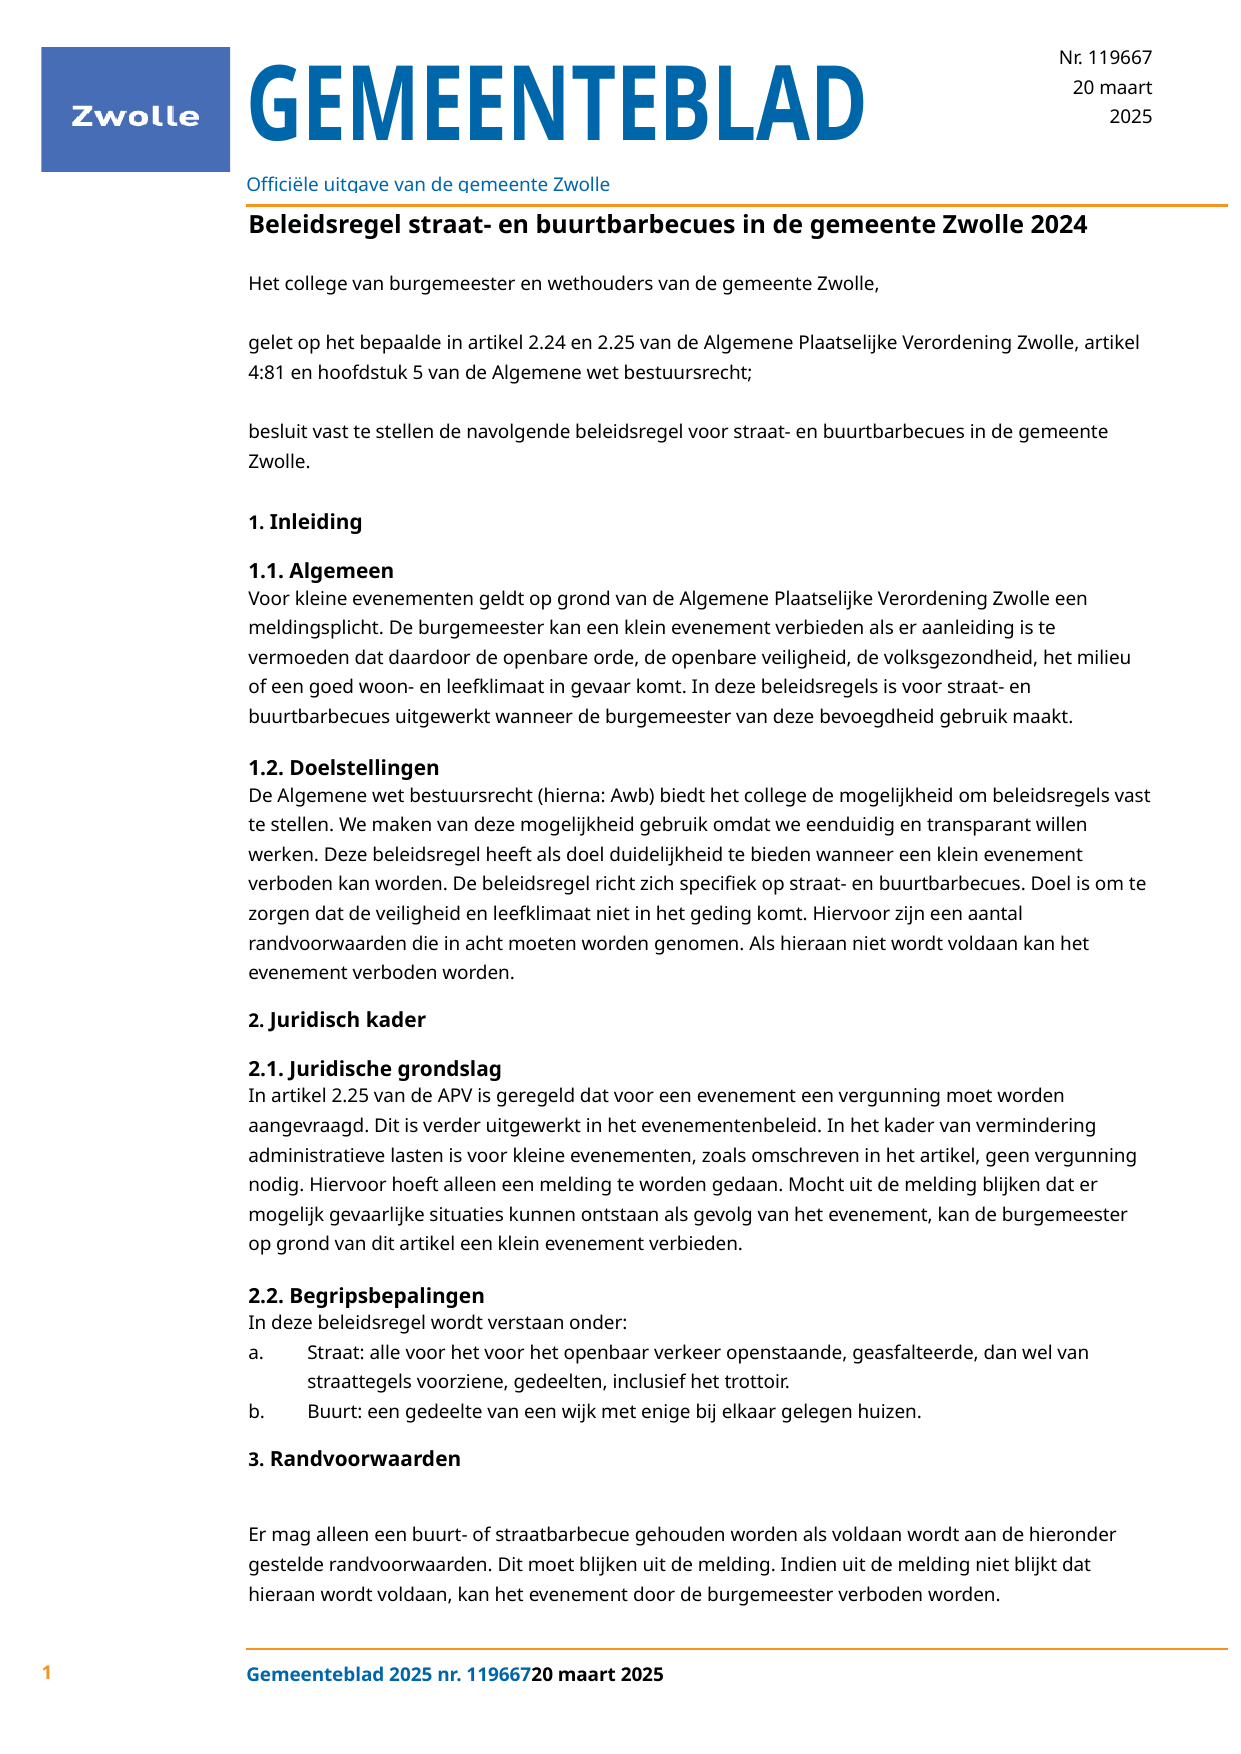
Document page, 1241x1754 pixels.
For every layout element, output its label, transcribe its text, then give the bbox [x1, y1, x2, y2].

text Voor kleine evenementen geldt op grond van de Algemene Plaatselijke Verordening Zwolle een meldingsplicht. De burgemeester kan een klein evenement verbieden als er aanleiding is te vermoeden dat daardoor de openbare orde, de openbare veiligheid, de volksgezondheid, het milieu of een goed woon- en leefklimaat in gevaar komt. In deze beleidsregels is voor straat- en buurtbarbecues uitgewerkt wanneer de burgemeester van deze bevoegdheid gebruik maakt. [248, 585, 1152, 729]
text 2. Juridisch kader [248, 1005, 1152, 1033]
text Beleidsregel straat- en buurtbarbecues in de gemeente Zwolle 2024 [248, 207, 1152, 241]
text Het college van burgemeester en wethouders van de gemeente Zwolle, [248, 270, 1152, 296]
text In artikel 2.25 van de APV is geregeld dat voor een evenement een vergunning moet worden aangevraagd. Dit is verder uitgewerkt in het evenementenbeleid. In het kader van vermindering administratieve lasten is voor kleine evenementen, zoals omschreven in het artikel, geen vergunning nodig. Hiervoor hoeft alleen een melding te worden gedaan. Mocht uit de melding blijken dat er mogelijk gevaarlijke situaties kunnen ontstaan als gevolg van het evenement, kan de burgemeester op grond van dit artikel een klein evenement verbieden. [248, 1083, 1152, 1256]
text 2.2. Begripsbepalingen [248, 1281, 1152, 1309]
text De Algemene wet bestuursrecht (hierna: Awb) biedt het college de mogelijkheid om beleidsregels vast te stellen. We maken van deze mogelijkheid gebruik omdat we eenduidig en transparant willen werken. Deze beleidsregel heeft als doel duidelijkheid te bieden wanneer een klein evenement verboden kan worden. De beleidsregel richt zich specifiek op straat- en buurtbarbecues. Doel is om te zorgen dat de veiligheid en leefklimaat niet in het geding komt. Hiervoor zijn een aantal randvoorwaarden die in acht moeten worden genomen. Als hieraan niet wordt voldaan kan het evenement verboden worden. [248, 782, 1152, 985]
text In deze beleidsregel wordt verstaan onder: [248, 1309, 1152, 1335]
text 1. Inleiding [248, 507, 1152, 535]
picture [41, 47, 231, 172]
list Straat: alle voor het voor het openbaar verkeer openstaande, geasfalteerde, dan wel van straattegels voorziene, gedeelten, inclusief het trottoir. [248, 1339, 1152, 1394]
text 1.1. Algemeen [248, 556, 1152, 585]
text besluit vast te stellen de navolgende beleidsregel voor straat- en buurtbarbecues in de gemeente Zwolle. [248, 418, 1152, 473]
text gelet op het bepaalde in artikel 2.24 en 2.25 van de Algemene Plaatselijke Verordening Zwolle, artikel 4:81 en hoofdstuk 5 van de Algemene wet bestuursrecht; [248, 329, 1152, 385]
text 1.2. Doelstellingen [248, 753, 1152, 782]
list Buurt: een gedeelte van een wijk met enige bij elkaar gelegen huizen. [248, 1398, 1152, 1424]
text 3. Randvoorwaarden [248, 1444, 1152, 1472]
text Er mag alleen een buurt- of straatbarbecue gehouden worden als voldaan wordt aan de hieronder gestelde randvoorwaarden. Dit moet blijken uit de melding. Indien uit de melding niet blijkt dat hieraan wordt voldaan, kan het evenement door de burgemeester verboden worden. [248, 1522, 1152, 1606]
text 2.1. Juridische grondslag [248, 1054, 1152, 1083]
